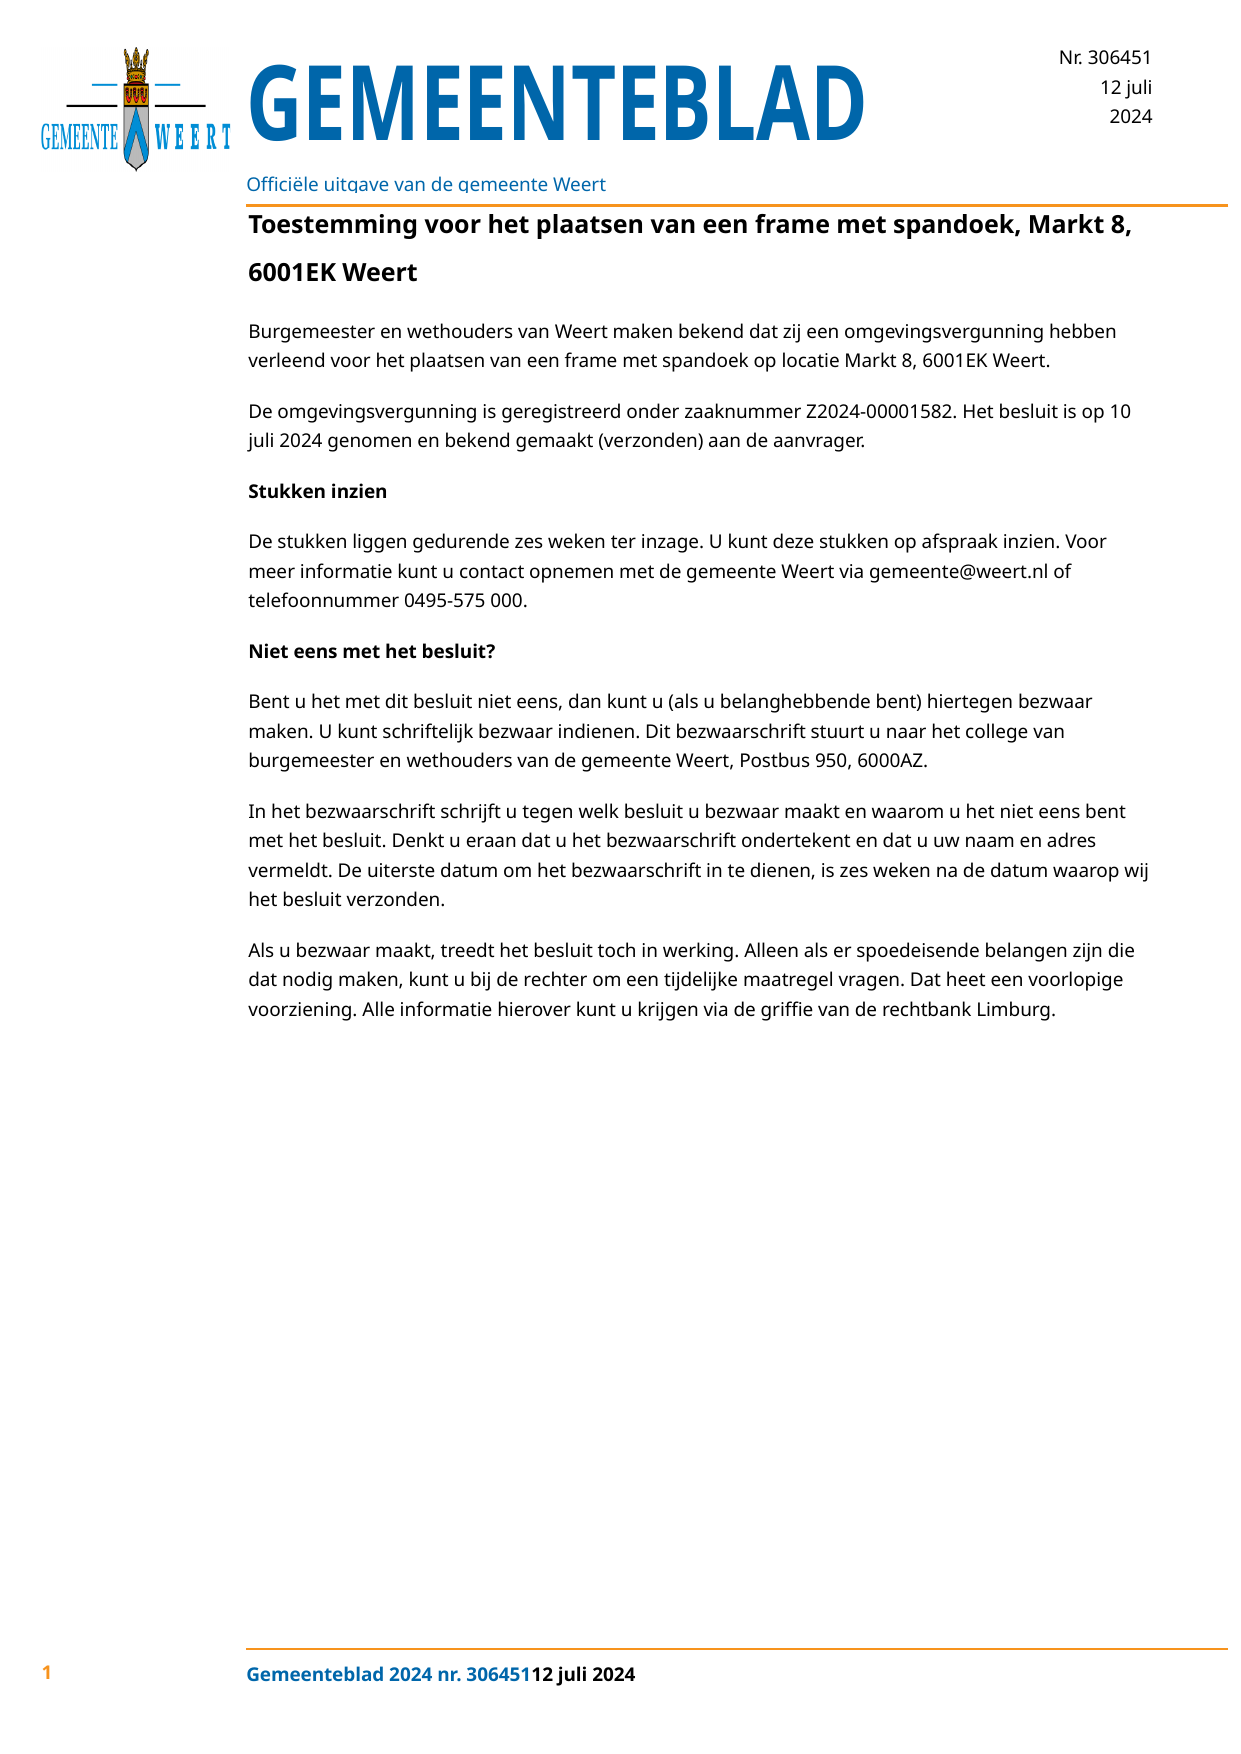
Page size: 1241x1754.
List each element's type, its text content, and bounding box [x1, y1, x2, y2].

text De stukken liggen gedurende zes weken ter inzage. U kunt deze stukken op afspraak inzien. Voor meer informatie kunt u contact opnemen met de gemeente Weert via gemeente@weert.nl of telefoonnummer 0495-575 000. [248, 528, 1152, 613]
text Toestemming voor het plaatsen van een frame met spandoek, Markt 8, 6001EK Weert [248, 207, 1152, 288]
text De omgevingsvergunning is geregistreerd onder zaaknummer Z2024-00001582. Het besluit is op 10 juli 2024 genomen en bekend gemaakt (verzonden) aan de aanvrager. [248, 398, 1152, 453]
picture [41, 47, 231, 172]
text Niet eens met het besluit? [248, 638, 1152, 664]
text Burgemeester en wethouders van Weert maken bekend dat zij een omgevingsvergunning hebben verleend voor het plaatsen van een frame met spandoek op locatie Markt 8, 6001EK Weert. [248, 318, 1152, 373]
text Stukken inzien [248, 478, 1152, 504]
text In het bezwaarschrift schrijft u tegen welk besluit u bezwaar maakt en waarom u het niet eens bent met het besluit. Denkt u eraan dat u het bezwaarschrift ondertekent en dat u uw naam en adres vermeldt. De uiterste datum om het bezwaarschrift in te dienen, is zes weken na de datum waarop wij het besluit verzonden. [248, 798, 1152, 912]
text Bent u het met dit besluit niet eens, dan kunt u (als u belanghebbende bent) hiertegen bezwaar maken. U kunt schriftelijk bezwaar indienen. Dit bezwaarschrift stuurt u naar het college van burgemeester en wethouders van de gemeente Weert, Postbus 950, 6000AZ. [248, 688, 1152, 773]
text Als u bezwaar maakt, treedt het besluit toch in werking. Alleen als er spoedeisende belangen zijn die dat nodig maken, kunt u bij de rechter om een tijdelijke maatregel vragen. Dat heet een voorlopige voorziening. Alle informatie hierover kunt u krijgen via de griffie van de rechtbank Limburg. [248, 937, 1152, 1022]
